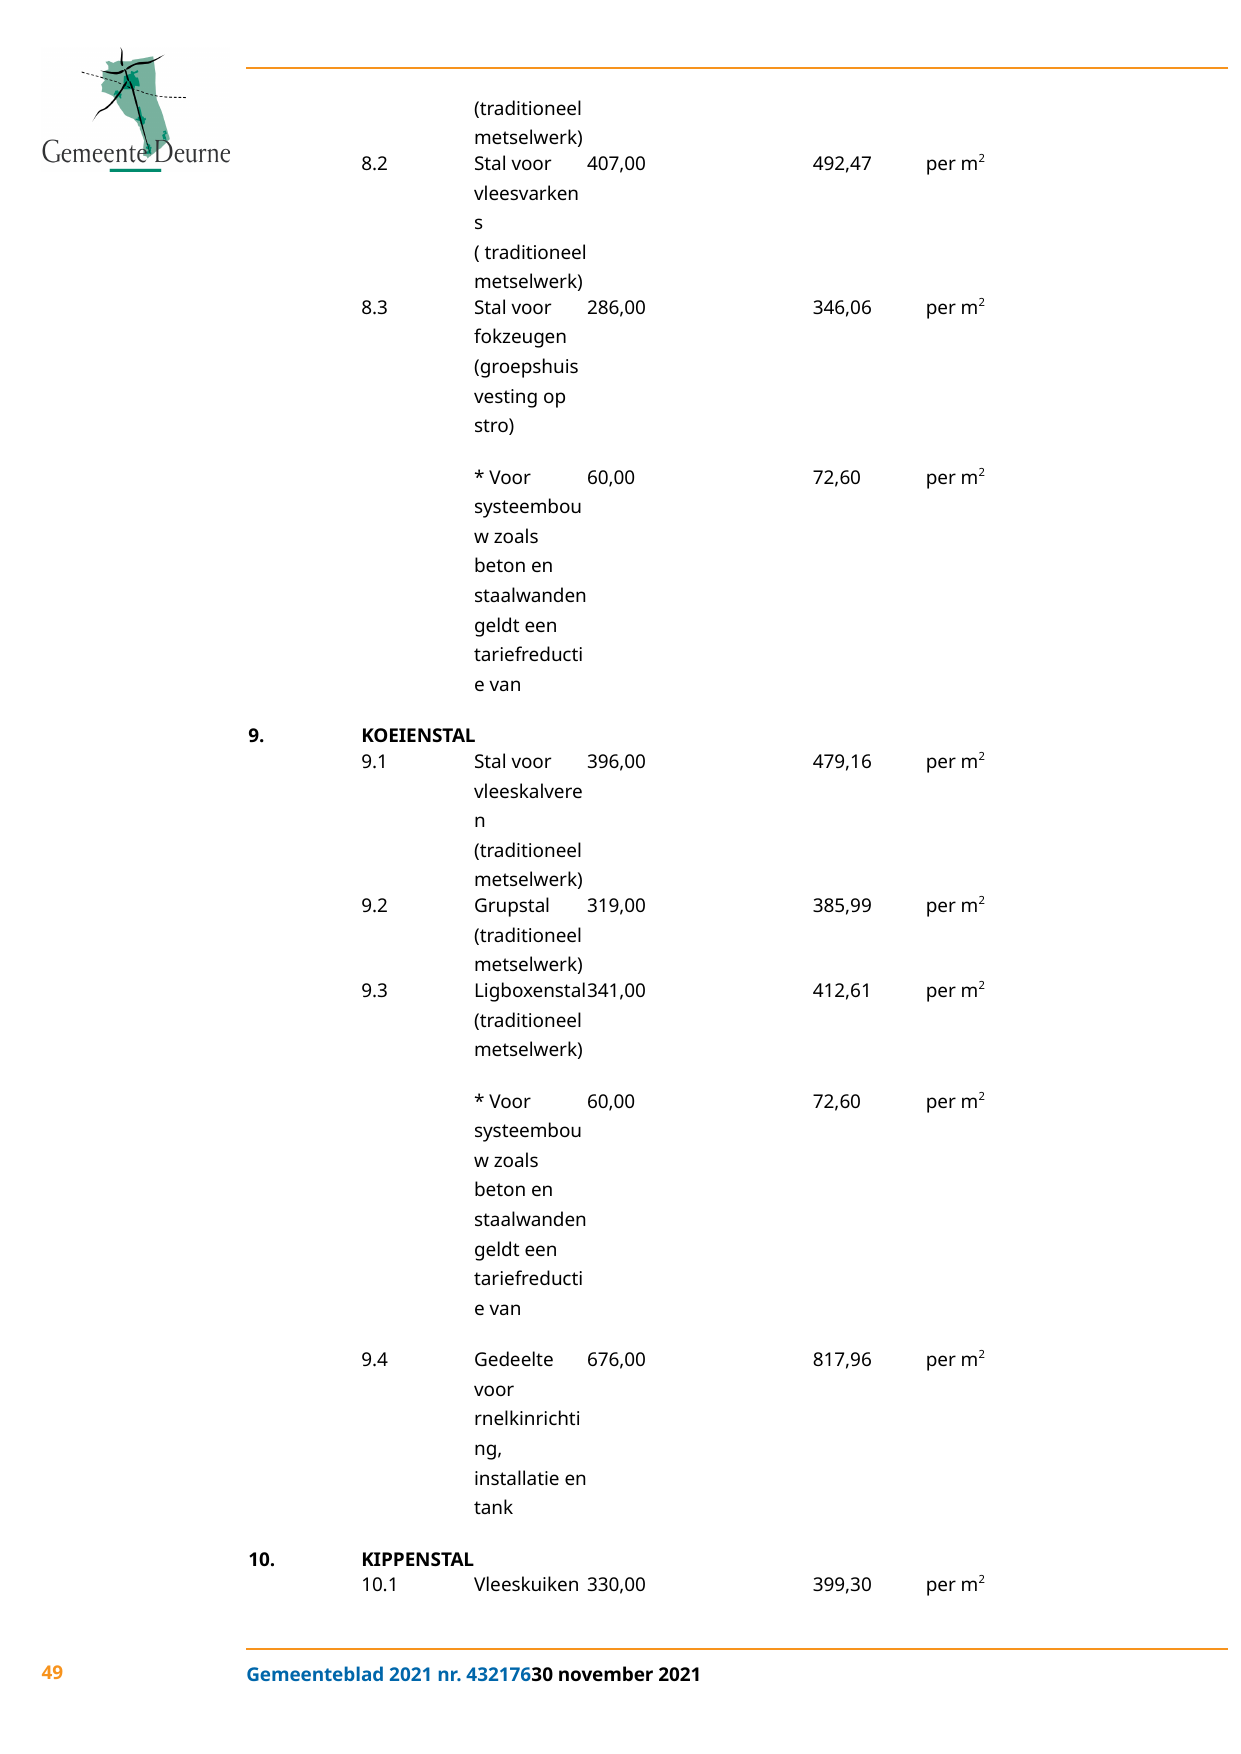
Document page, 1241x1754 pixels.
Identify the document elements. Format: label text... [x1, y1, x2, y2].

table_cell 9.3 [361, 977, 474, 1062]
table_cell [1039, 150, 1152, 294]
table_cell [700, 150, 813, 294]
table_cell [1039, 977, 1152, 1062]
table_cell Grupstal (traditioneel metselwerk) [474, 892, 587, 977]
table_cell per m2 [926, 150, 1038, 294]
table_cell [1039, 1088, 1152, 1321]
table_cell 399,30 [813, 1571, 926, 1597]
table_cell 8.2 [361, 150, 474, 294]
table_cell [700, 294, 813, 438]
table_cell 330,00 [587, 1571, 700, 1597]
table_cell [926, 1546, 1038, 1571]
table_cell 60,00 [587, 464, 700, 697]
table_cell 10. [248, 1546, 361, 1571]
table_cell [813, 1321, 926, 1346]
table_cell [813, 1520, 926, 1546]
table_cell [587, 1520, 700, 1546]
table_cell [248, 1571, 361, 1597]
table_cell [1039, 438, 1152, 464]
table_cell [700, 1088, 813, 1321]
table_cell 412,61 [813, 977, 926, 1062]
table_cell [1039, 892, 1152, 977]
table_cell * Voor systeembouw zoals beton en staalwanden geldt een tariefreductie van [474, 464, 587, 697]
table_cell KOEIENSTAL [361, 723, 587, 748]
table_cell per m2 [926, 977, 1038, 1062]
table_cell [700, 748, 813, 892]
table_cell [1039, 1346, 1152, 1520]
table_cell * Voor systeembouw zoals beton en staalwanden geldt een tariefreductie van [474, 1088, 587, 1321]
table_cell per m2 [926, 294, 1038, 438]
table_cell [361, 95, 474, 150]
table_cell [700, 1321, 813, 1346]
table_cell [813, 1546, 926, 1571]
table_cell [1039, 748, 1152, 892]
table_cell [1039, 1520, 1152, 1546]
table_cell [926, 697, 1038, 722]
table_cell [700, 697, 813, 722]
table_cell [361, 464, 474, 697]
table_cell [926, 95, 1038, 150]
table_cell per m2 [926, 748, 1038, 892]
table_cell [474, 1062, 587, 1088]
table_cell [474, 697, 587, 722]
table_cell [813, 95, 926, 150]
table_cell [474, 438, 587, 464]
table_cell 319,00 [587, 892, 700, 977]
table_cell [248, 1321, 361, 1346]
table_cell 72,60 [813, 464, 926, 697]
table_cell [248, 464, 361, 697]
table_cell [248, 1062, 361, 1088]
table_cell Vleeskuiken [474, 1571, 587, 1597]
table_cell 60,00 [587, 1088, 700, 1321]
table_cell 72,60 [813, 1088, 926, 1321]
table_cell [587, 1546, 700, 1571]
table_cell [700, 1571, 813, 1597]
table_cell [1039, 464, 1152, 697]
table_cell [248, 1520, 361, 1546]
table_cell [248, 748, 361, 892]
table_cell [926, 1520, 1038, 1546]
table_cell [1039, 1321, 1152, 1346]
table_cell [248, 977, 361, 1062]
table_cell [248, 95, 361, 150]
table_cell [700, 892, 813, 977]
table_cell [1039, 294, 1152, 438]
table_cell [700, 1546, 813, 1571]
picture [41, 47, 231, 172]
table_cell Stal voor vleeskalveren (traditioneel metselwerk) [474, 748, 587, 892]
table_cell [248, 438, 361, 464]
table_cell [248, 294, 361, 438]
table_cell 341,00 [587, 977, 700, 1062]
table_cell [813, 723, 926, 748]
table_cell [587, 723, 700, 748]
table_cell [700, 438, 813, 464]
table_cell [700, 95, 813, 150]
table_cell [1039, 697, 1152, 722]
table_cell [248, 150, 361, 294]
table_cell per m2 [926, 1088, 1038, 1321]
table_cell [361, 1321, 474, 1346]
table_cell [361, 438, 474, 464]
table_cell Stal voor fokzeugen (groepshuisvesting op stro) [474, 294, 587, 438]
table_cell 396,00 [587, 748, 700, 892]
table_cell per m2 [926, 1346, 1038, 1520]
table_cell [587, 438, 700, 464]
table_cell [926, 438, 1038, 464]
table_cell [361, 1520, 474, 1546]
table_cell [587, 1062, 700, 1088]
table_cell [926, 1321, 1038, 1346]
table_cell [700, 1346, 813, 1520]
table_cell KIPPENSTAL [361, 1546, 587, 1571]
table_cell [361, 697, 474, 722]
table_cell [248, 1346, 361, 1520]
table_cell per m2 [926, 892, 1038, 977]
table_cell [587, 697, 700, 722]
table_cell 407,00 [587, 150, 700, 294]
table_cell [1039, 95, 1152, 150]
table_cell 346,06 [813, 294, 926, 438]
table_cell [474, 1520, 587, 1546]
table_cell [248, 892, 361, 977]
table_cell [248, 1088, 361, 1321]
table_cell [587, 95, 700, 150]
table_cell [926, 723, 1038, 748]
table_cell Ligboxenstal (traditioneel metselwerk) [474, 977, 587, 1062]
table_cell [587, 1321, 700, 1346]
table_cell [813, 697, 926, 722]
table_cell [474, 1321, 587, 1346]
table_cell [813, 438, 926, 464]
table_cell 10.1 [361, 1571, 474, 1597]
table_cell per m2 [926, 1571, 1038, 1597]
table_cell [1039, 723, 1152, 748]
table_cell (traditioneel metselwerk) [474, 95, 587, 150]
table_cell [1039, 1062, 1152, 1088]
table_cell [700, 464, 813, 697]
table_cell [700, 1520, 813, 1546]
table_cell [361, 1088, 474, 1321]
table_cell [1039, 1571, 1152, 1597]
table_cell 676,00 [587, 1346, 700, 1520]
table_cell [700, 1062, 813, 1088]
table_cell [700, 723, 813, 748]
table_cell [700, 977, 813, 1062]
table_cell [813, 1062, 926, 1088]
table_cell [1039, 1546, 1152, 1571]
table_cell 385,99 [813, 892, 926, 977]
table_cell 9. [248, 723, 361, 748]
table_cell 479,16 [813, 748, 926, 892]
table_cell [248, 697, 361, 722]
table_cell Stal voor vleesvarkens ( traditioneel metselwerk) [474, 150, 587, 294]
table_cell 492,47 [813, 150, 926, 294]
table_cell Gedeelte voor rnelkinrichting, installatie en tank [474, 1346, 587, 1520]
table_cell 817,96 [813, 1346, 926, 1520]
table_cell [926, 1062, 1038, 1088]
table_cell [361, 1062, 474, 1088]
table_cell 9.1 [361, 748, 474, 892]
table_cell 8.3 [361, 294, 474, 438]
table_cell 286,00 [587, 294, 700, 438]
table_cell 9.4 [361, 1346, 474, 1520]
table_cell per m2 [926, 464, 1038, 697]
table_cell 9.2 [361, 892, 474, 977]
